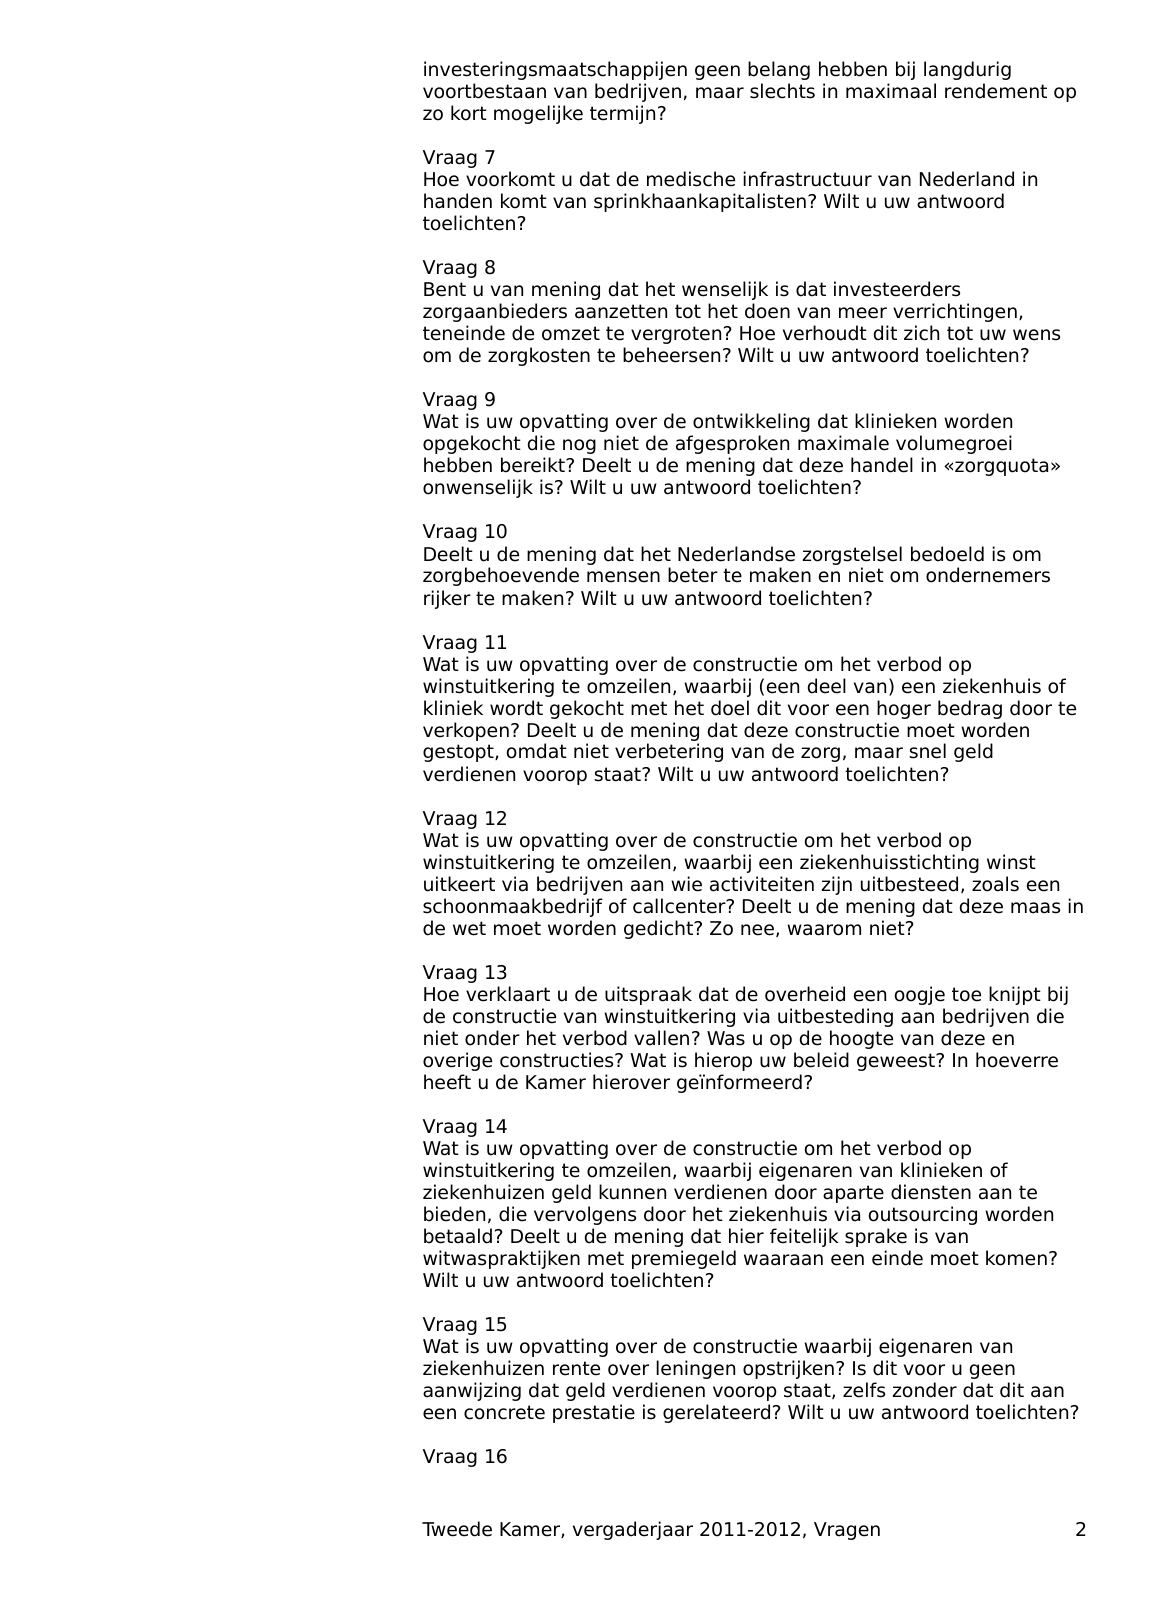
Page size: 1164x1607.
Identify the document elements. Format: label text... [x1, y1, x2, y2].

text Vraag 16 [422, 1446, 1087, 1468]
text Vraag 7 [422, 147, 1087, 169]
text Vraag 9 [422, 389, 1087, 411]
text Hoe voorkomt u dat de medische infrastructuur van Nederland in handen komt van sprinkhaankapitalisten? Wilt u uw antwoord toelichten? [422, 169, 1087, 235]
text Vraag 12 [422, 808, 1087, 829]
text Wat is uw opvatting over de ontwikkeling dat klinieken worden opgekocht die nog niet de afgesproken maximale volumegroei hebben bereikt? Deelt u de mening dat deze handel in «zorgquota» onwenselijk is? Wilt u uw antwoord toelichten? [422, 411, 1087, 499]
text Wat is uw opvatting over de constructie waarbij eigenaren van ziekenhuizen rente over leningen opstrijken? Is dit voor u geen aanwijzing dat geld verdienen voorop staat, zelfs zonder dat dit aan een concrete prestatie is gerelateerd? Wilt u uw antwoord toelichten? [422, 1336, 1087, 1424]
text Vraag 15 [422, 1314, 1087, 1336]
text Wat is uw opvatting over de constructie om het verbod op winstuitkering te omzeilen, waarbij een ziekenhuisstichting winst uitkeert via bedrijven aan wie activiteiten zijn uitbesteed, zoals een schoonmaakbedrijf of callcenter? Deelt u de mening dat deze maas in de wet moet worden gedicht? Zo nee, waarom niet? [422, 829, 1087, 939]
text Hoe verklaart u de uitspraak dat de overheid een oogje toe knijpt bij de constructie van winstuitkering via uitbesteding aan bedrijven die niet onder het verbod vallen? Was u op de hoogte van deze en overige constructies? Wat is hierop uw beleid geweest? In hoeverre heeft u de Kamer hierover geïnformeerd? [422, 984, 1087, 1093]
text investeringsmaatschappijen geen belang hebben bij langdurig voortbestaan van bedrijven, maar slechts in maximaal rendement op zo kort mogelijke termijn? [422, 59, 1087, 125]
text Bent u van mening dat het wenselijk is dat investeerders zorgaanbieders aanzetten tot het doen van meer verrichtingen, teneinde de omzet te vergroten? Hoe verhoudt dit zich tot uw wens om de zorgkosten te beheersen? Wilt u uw antwoord toelichten? [422, 279, 1087, 367]
text Wat is uw opvatting over de constructie om het verbod op winstuitkering te omzeilen, waarbij eigenaren van klinieken of ziekenhuizen geld kunnen verdienen door aparte diensten aan te bieden, die vervolgens door het ziekenhuis via outsourcing worden betaald? Deelt u de mening dat hier feitelijk sprake is van witwaspraktijken met premiegeld waaraan een einde moet komen? Wilt u uw antwoord toelichten? [422, 1138, 1087, 1292]
text Wat is uw opvatting over de constructie om het verbod op winstuitkering te omzeilen, waarbij (een deel van) een ziekenhuis of kliniek wordt gekocht met het doel dit voor een hoger bedrag door te verkopen? Deelt u de mening dat deze constructie moet worden gestopt, omdat niet verbetering van de zorg, maar snel geld verdienen voorop staat? Wilt u uw antwoord toelichten? [422, 653, 1087, 785]
text Vraag 13 [422, 962, 1087, 984]
text Vraag 14 [422, 1116, 1087, 1138]
text Vraag 10 [422, 521, 1087, 543]
text Deelt u de mening dat het Nederlandse zorgstelsel bedoeld is om zorgbehoevende mensen beter te maken en niet om ondernemers rijker te maken? Wilt u uw antwoord toelichten? [422, 543, 1087, 609]
text Vraag 11 [422, 632, 1087, 653]
text Vraag 8 [422, 257, 1087, 279]
